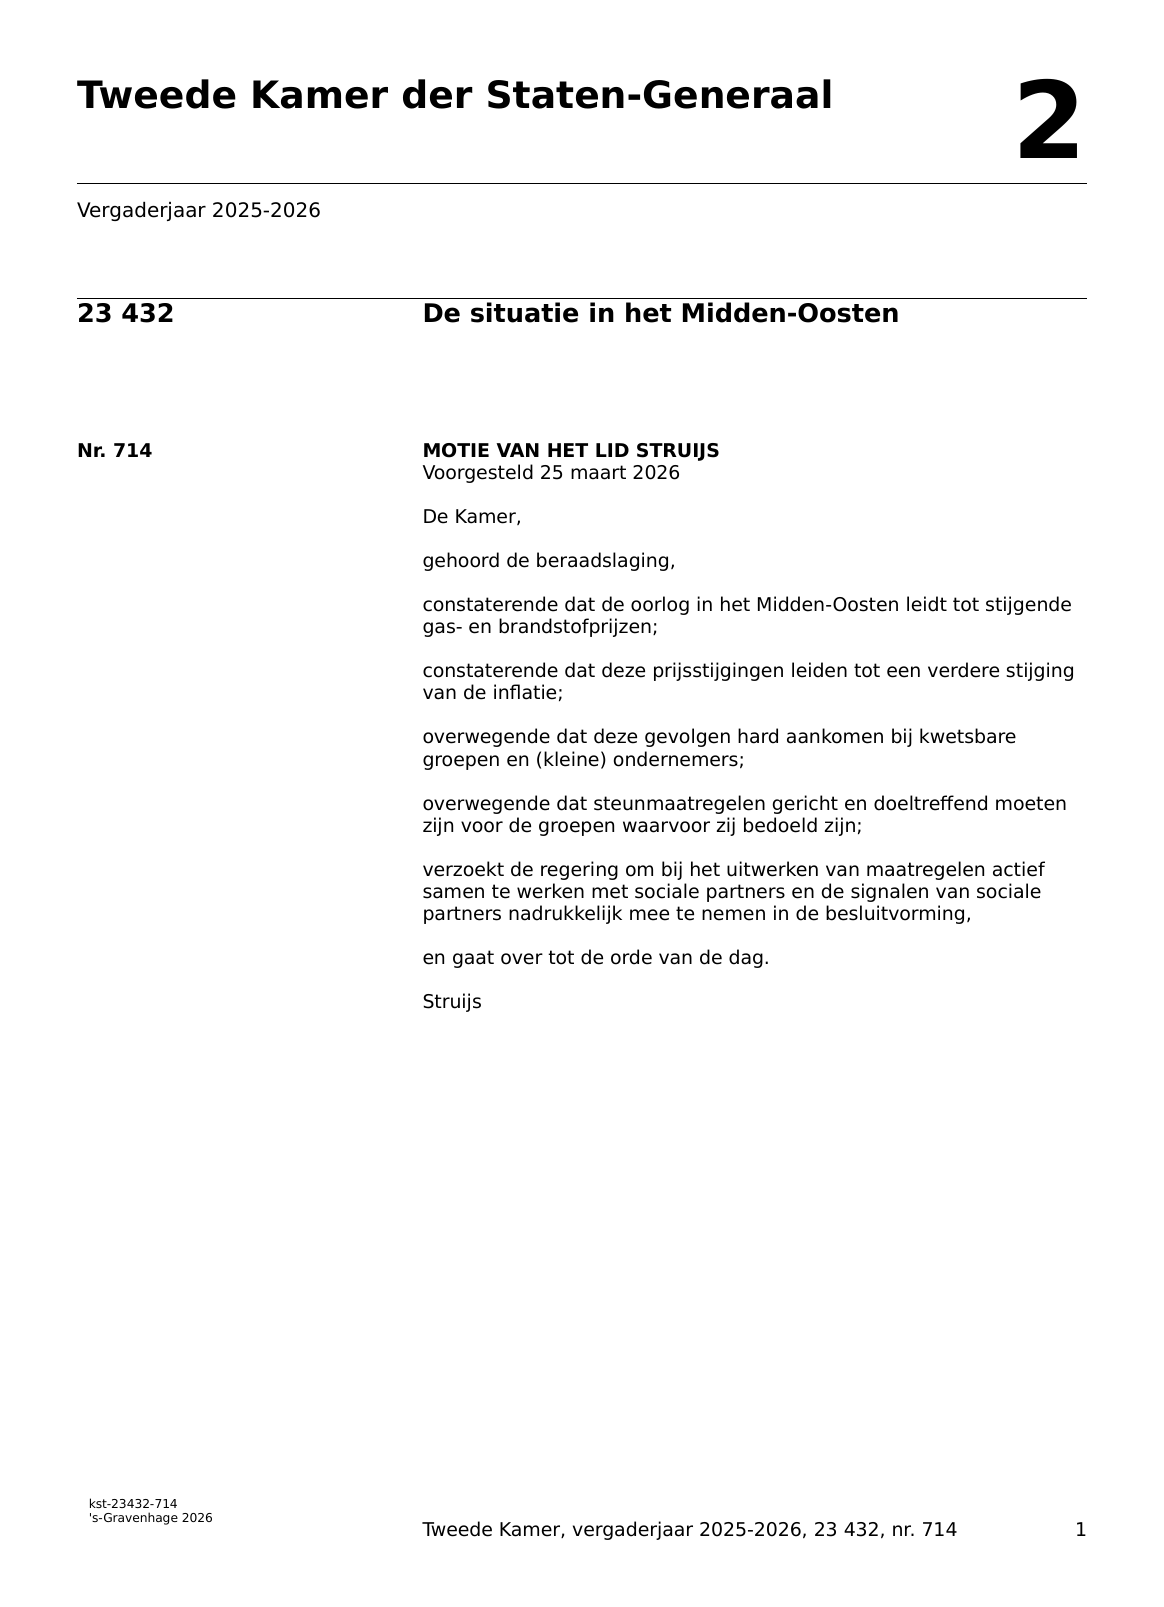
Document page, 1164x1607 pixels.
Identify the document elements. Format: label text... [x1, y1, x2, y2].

text kst-23432-714 [88, 1497, 323, 1511]
text en gaat over tot de orde van de dag. [422, 947, 1087, 969]
subtitle 23 432 De situatie in het Midden-Oosten [77, 299, 1087, 329]
text gehoord de beraadslaging, [422, 550, 1087, 572]
table_header Tweede Kamer der Staten-Generaal [77, 59, 886, 183]
subtitle Nr. 714 MOTIE VAN HET LID STRUIJS [77, 440, 1087, 462]
table_cell Vergaderjaar 2025-2026 [77, 184, 1087, 298]
text verzoekt de regering om bij het uitwerken van maatregelen actief samen te werken met sociale partners en de signalen van sociale partners nadrukkelijk mee te nemen in de besluitvorming, [422, 859, 1087, 925]
text Struijs [422, 991, 1087, 1013]
text overwegende dat steunmaatregelen gericht en doeltreffend moeten zijn voor de groepen waarvoor zij bedoeld zijn; [422, 793, 1087, 837]
text overwegende dat deze gevolgen hard aankomen bij kwetsbare groepen en (kleine) ondernemers; [422, 726, 1087, 770]
text Voorgesteld 25 maart 2026 [422, 462, 1087, 484]
text 's-Gravenhage 2026 [88, 1511, 323, 1525]
text constaterende dat deze prijsstijgingen leiden tot een verdere stijging van de inflatie; [422, 660, 1087, 704]
text constaterende dat de oorlog in het Midden-Oosten leidt tot stijgende gas- en brandstofprijzen; [422, 594, 1087, 638]
text De Kamer, [422, 506, 1087, 528]
table_header 2 [886, 59, 1087, 183]
